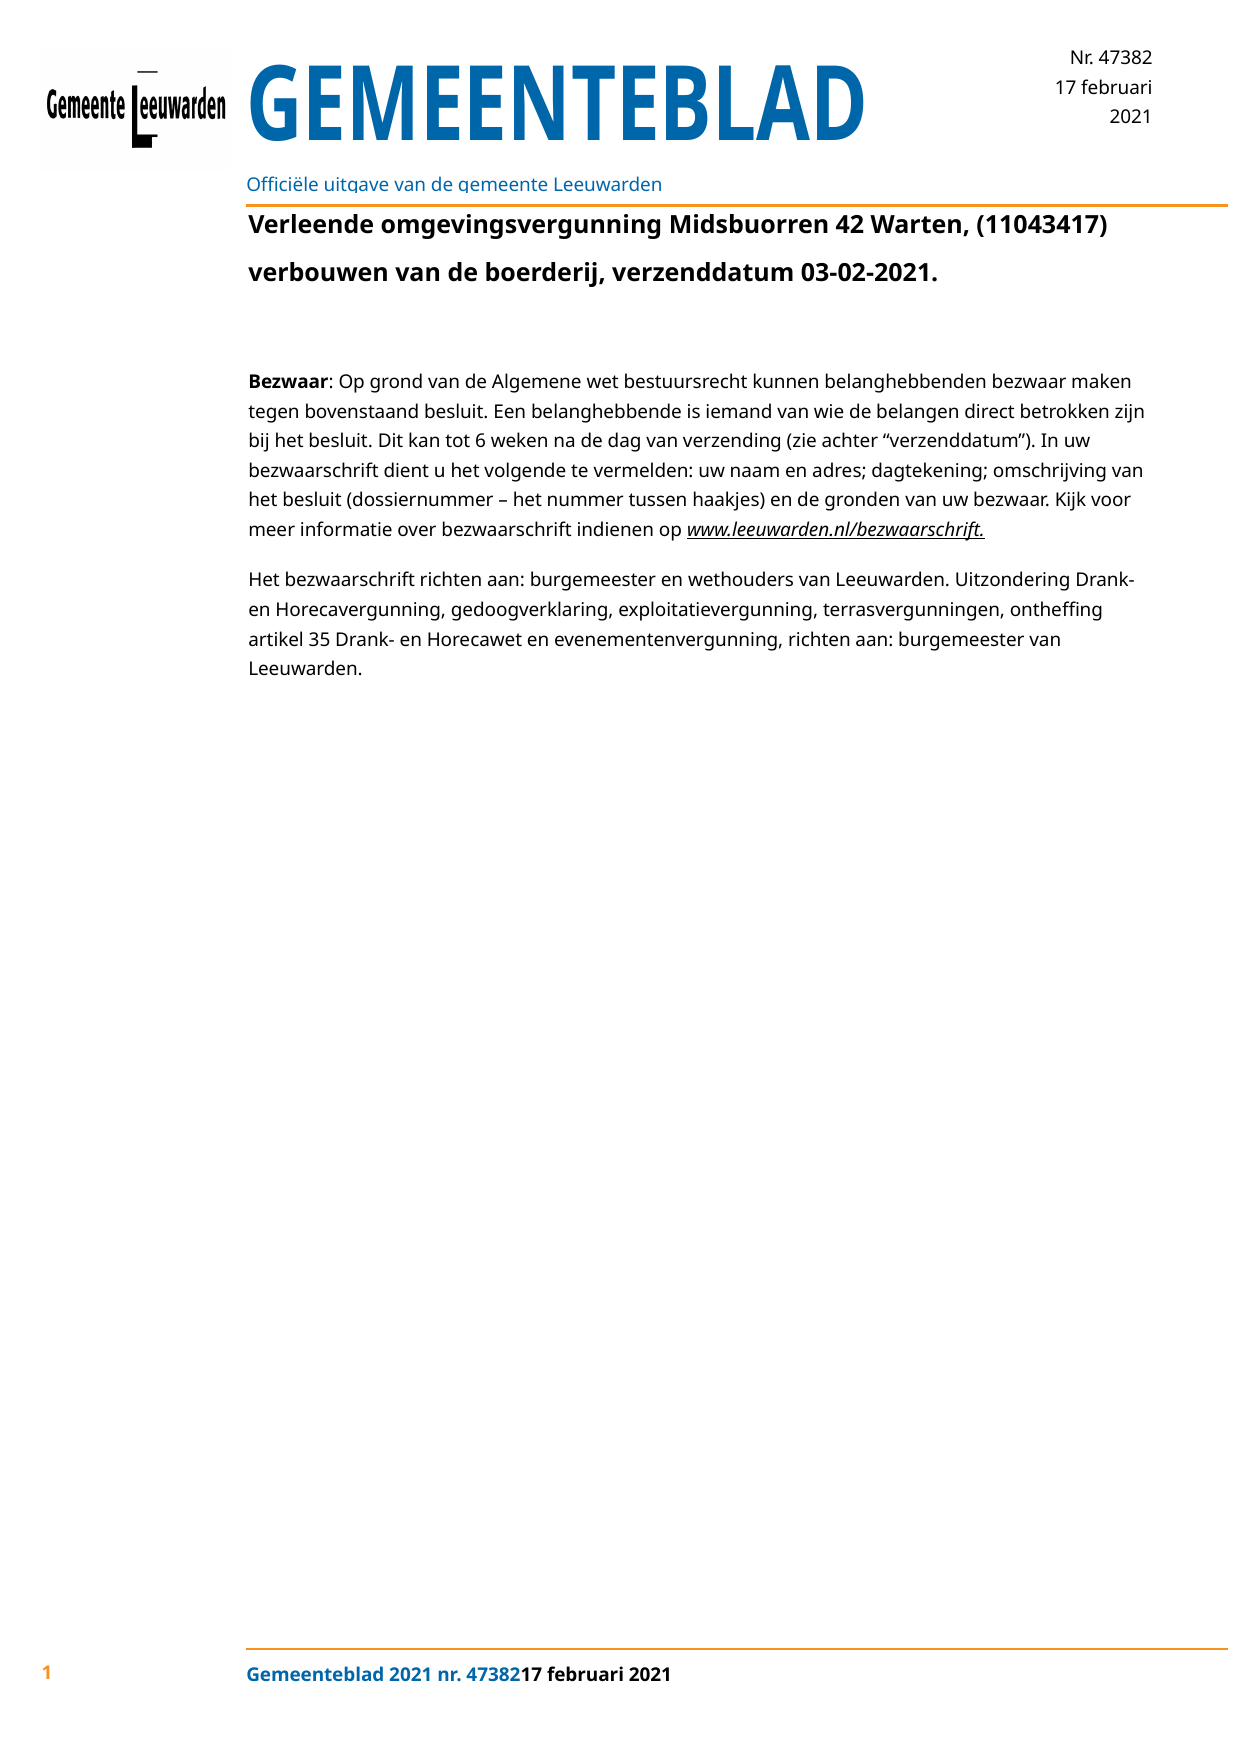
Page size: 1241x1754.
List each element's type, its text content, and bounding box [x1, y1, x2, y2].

text Verleende omgevingsvergunning Midsbuorren 42 Warten, (11043417) verbouwen van de boerderij, verzenddatum 03-02-2021. [248, 207, 1152, 288]
text Bezwaar: Op grond van de Algemene wet bestuursrecht kunnen belanghebbenden bezwaar maken tegen bovenstaand besluit. Een belanghebbende is iemand van wie de belangen direct betrokken zijn bij het besluit. Dit kan tot 6 weken na de dag van verzending (zie achter “verzenddatum”). In uw bezwaarschrift dient u het volgende te vermelden: uw naam en adres; dagtekening; omschrijving van het besluit (dossiernummer – het nummer tussen haakjes) en de gronden van uw bezwaar. Kijk voor meer informatie over bezwaarschrift indienen op www.leeuwarden.nl/bezwaarschrift. [248, 368, 1152, 542]
picture [41, 47, 231, 172]
text Het bezwaarschrift richten aan: burgemeester en wethouders van Leeuwarden. Uitzondering Drank- en Horecavergunning, gedoogverklaring, exploitatievergunning, terrasvergunningen, ontheffing artikel 35 Drank- en Horecawet en evenementenvergunning, richten aan: burgemeester van Leeuwarden. [248, 567, 1152, 681]
